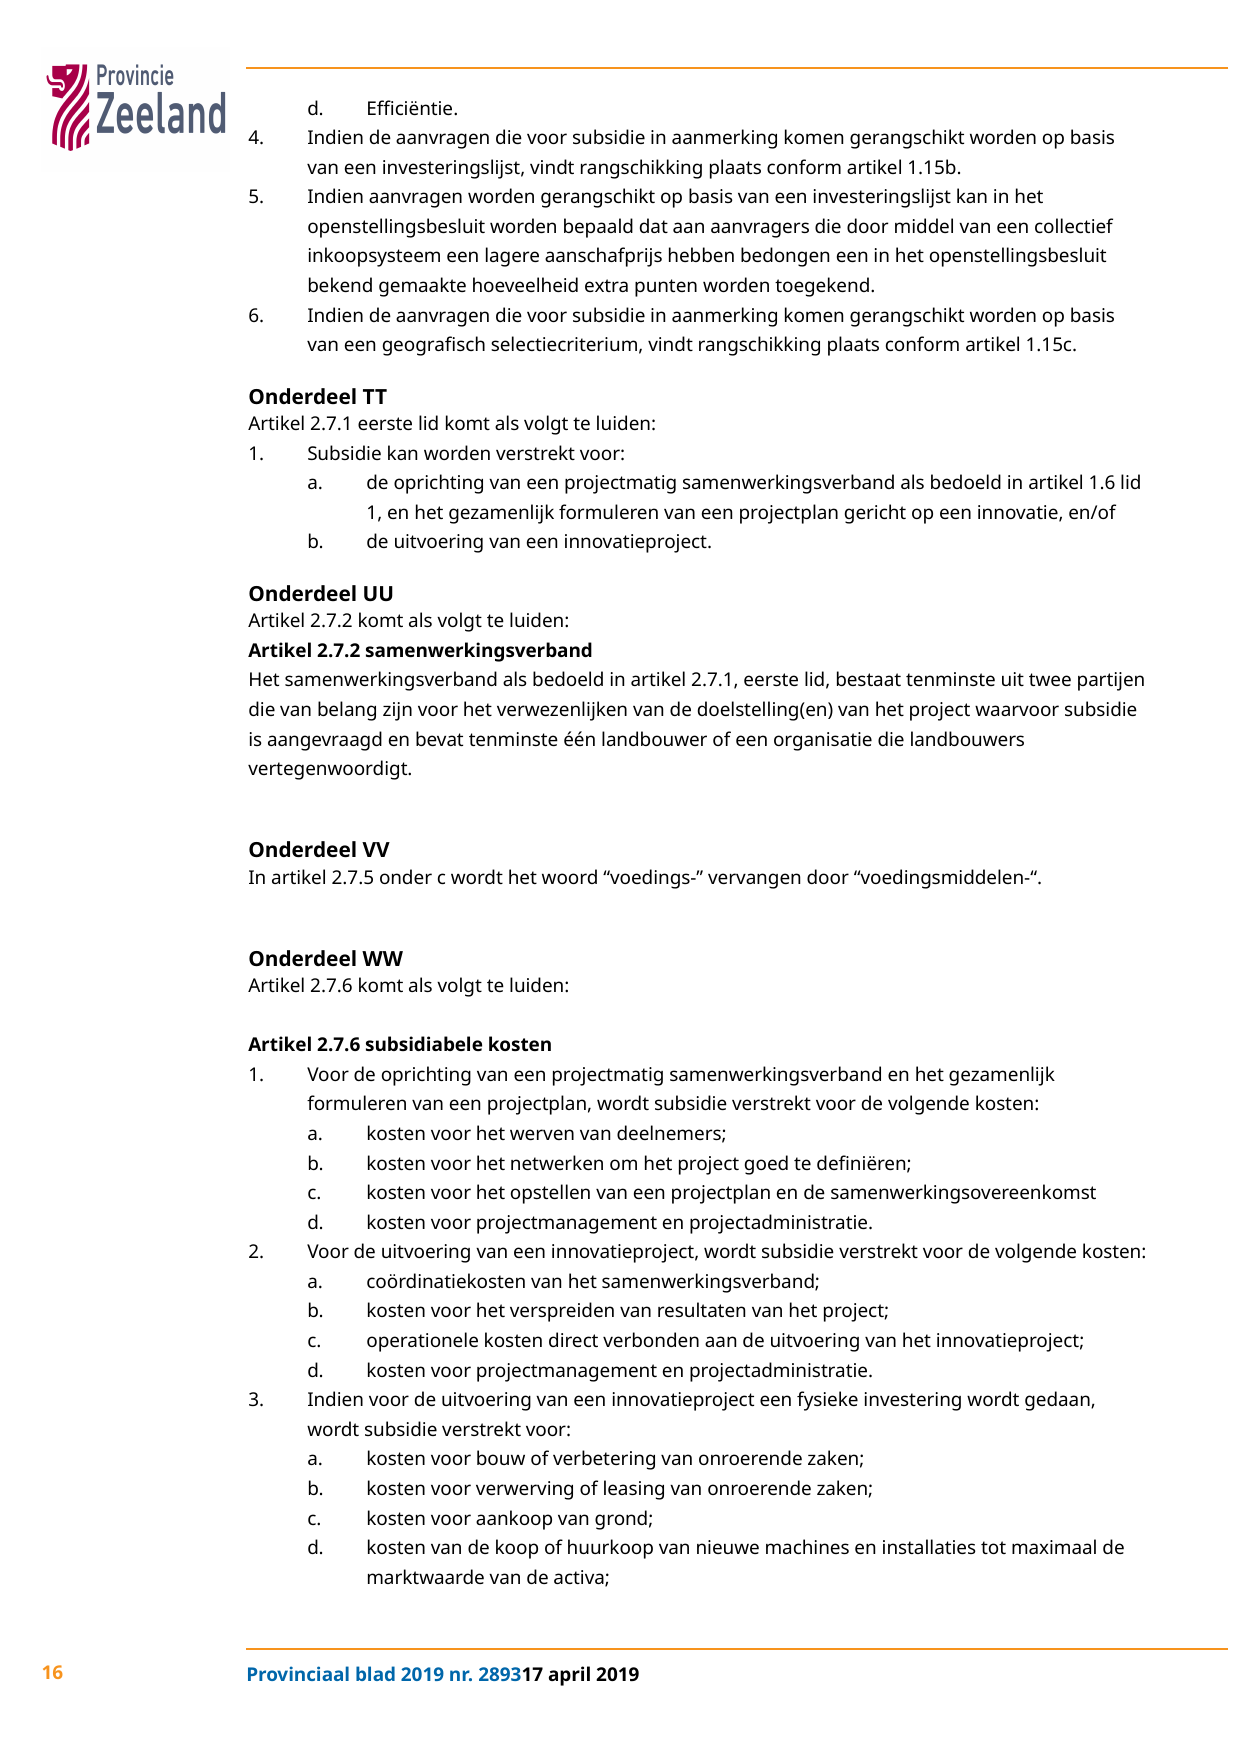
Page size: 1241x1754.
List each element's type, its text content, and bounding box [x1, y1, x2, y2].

list kosten voor het netwerken om het project goed te definiëren; [307, 1150, 1152, 1176]
text Onderdeel UU [248, 579, 1152, 607]
picture [41, 47, 231, 172]
text Onderdeel TT [248, 382, 1152, 410]
list kosten voor projectmanagement en projectadministratie. [307, 1357, 1152, 1383]
list kosten voor het verspreiden van resultaten van het project; [307, 1298, 1152, 1323]
list Voor de uitvoering van een innovatieproject, wordt subsidie verstrekt voor de volgende kosten: [248, 1238, 1152, 1264]
text Artikel 2.7.1 eerste lid komt als volgt te luiden: [248, 410, 1152, 436]
list kosten voor verwerving of leasing van onroerende zaken; [307, 1475, 1152, 1501]
list de oprichting van een projectmatig samenwerkingsverband als bedoeld in artikel 1.6 lid 1, en het gezamenlijk formuleren van een projectplan gericht op een innovatie, en/of [307, 469, 1152, 525]
list Indien de aanvragen die voor subsidie in aanmerking komen gerangschikt worden op basis van een investeringslijst, vindt rangschikking plaats conform artikel 1.15b. [248, 124, 1152, 180]
list Voor de oprichting van een projectmatig samenwerkingsverband en het gezamenlijk formuleren van een projectplan, wordt subsidie verstrekt voor de volgende kosten: [248, 1061, 1152, 1116]
list kosten voor het opstellen van een projectplan en de samenwerkingsovereenkomst [307, 1179, 1152, 1205]
text Artikel 2.7.2 komt als volgt te luiden: [248, 607, 1152, 633]
text Onderdeel VV [248, 835, 1152, 864]
text Het samenwerkingsverband als bedoeld in artikel 2.7.1, eerste lid, bestaat tenminste uit twee partijen die van belang zijn voor het verwezenlijken van de doelstelling(en) van het project waarvoor subsidie is aangevraagd en bevat tenminste één landbouwer of een organisatie die landbouwers vertegenwoordigt. [248, 667, 1152, 781]
list kosten van de koop of huurkoop van nieuwe machines en installaties tot maximaal de marktwaarde van de activa; [307, 1534, 1152, 1590]
list operationele kosten direct verbonden aan de uitvoering van het innovatieproject; [307, 1327, 1152, 1353]
list kosten voor aankoop van grond; [307, 1505, 1152, 1531]
list coördinatiekosten van het samenwerkingsverband; [307, 1268, 1152, 1294]
text Artikel 2.7.6 komt als volgt te luiden: [248, 972, 1152, 998]
list Indien voor de uitvoering van een innovatieproject een fysieke investering wordt gedaan, wordt subsidie verstrekt voor: [248, 1386, 1152, 1442]
list kosten voor bouw of verbetering van onroerende zaken; [307, 1446, 1152, 1471]
list kosten voor het werven van deelnemers; [307, 1120, 1152, 1146]
list kosten voor projectmanagement en projectadministratie. [307, 1209, 1152, 1235]
list Subsidie kan worden verstrekt voor: [248, 440, 1152, 466]
text Onderdeel WW [248, 944, 1152, 972]
text In artikel 2.7.5 onder c wordt het woord “voedings-” vervangen door “voedingsmiddelen-“. [248, 864, 1152, 889]
text Artikel 2.7.2 samenwerkingsverband [248, 637, 1152, 663]
list Indien de aanvragen die voor subsidie in aanmerking komen gerangschikt worden op basis van een geografisch selectiecriterium, vindt rangschikking plaats conform artikel 1.15c. [248, 302, 1152, 357]
list Indien aanvragen worden gerangschikt op basis van een investeringslijst kan in het openstellingsbesluit worden bepaald dat aan aanvragers die door middel van een collectief inkoopsysteem een lagere aanschafprijs hebben bedongen een in het openstellingsbesluit bekend gemaakte hoeveelheid extra punten worden toegekend. [248, 183, 1152, 298]
list Efficiëntie. [307, 95, 1152, 121]
text Artikel 2.7.6 subsidiabele kosten [248, 1031, 1152, 1057]
list de uitvoering van een innovatieproject. [307, 529, 1152, 554]
